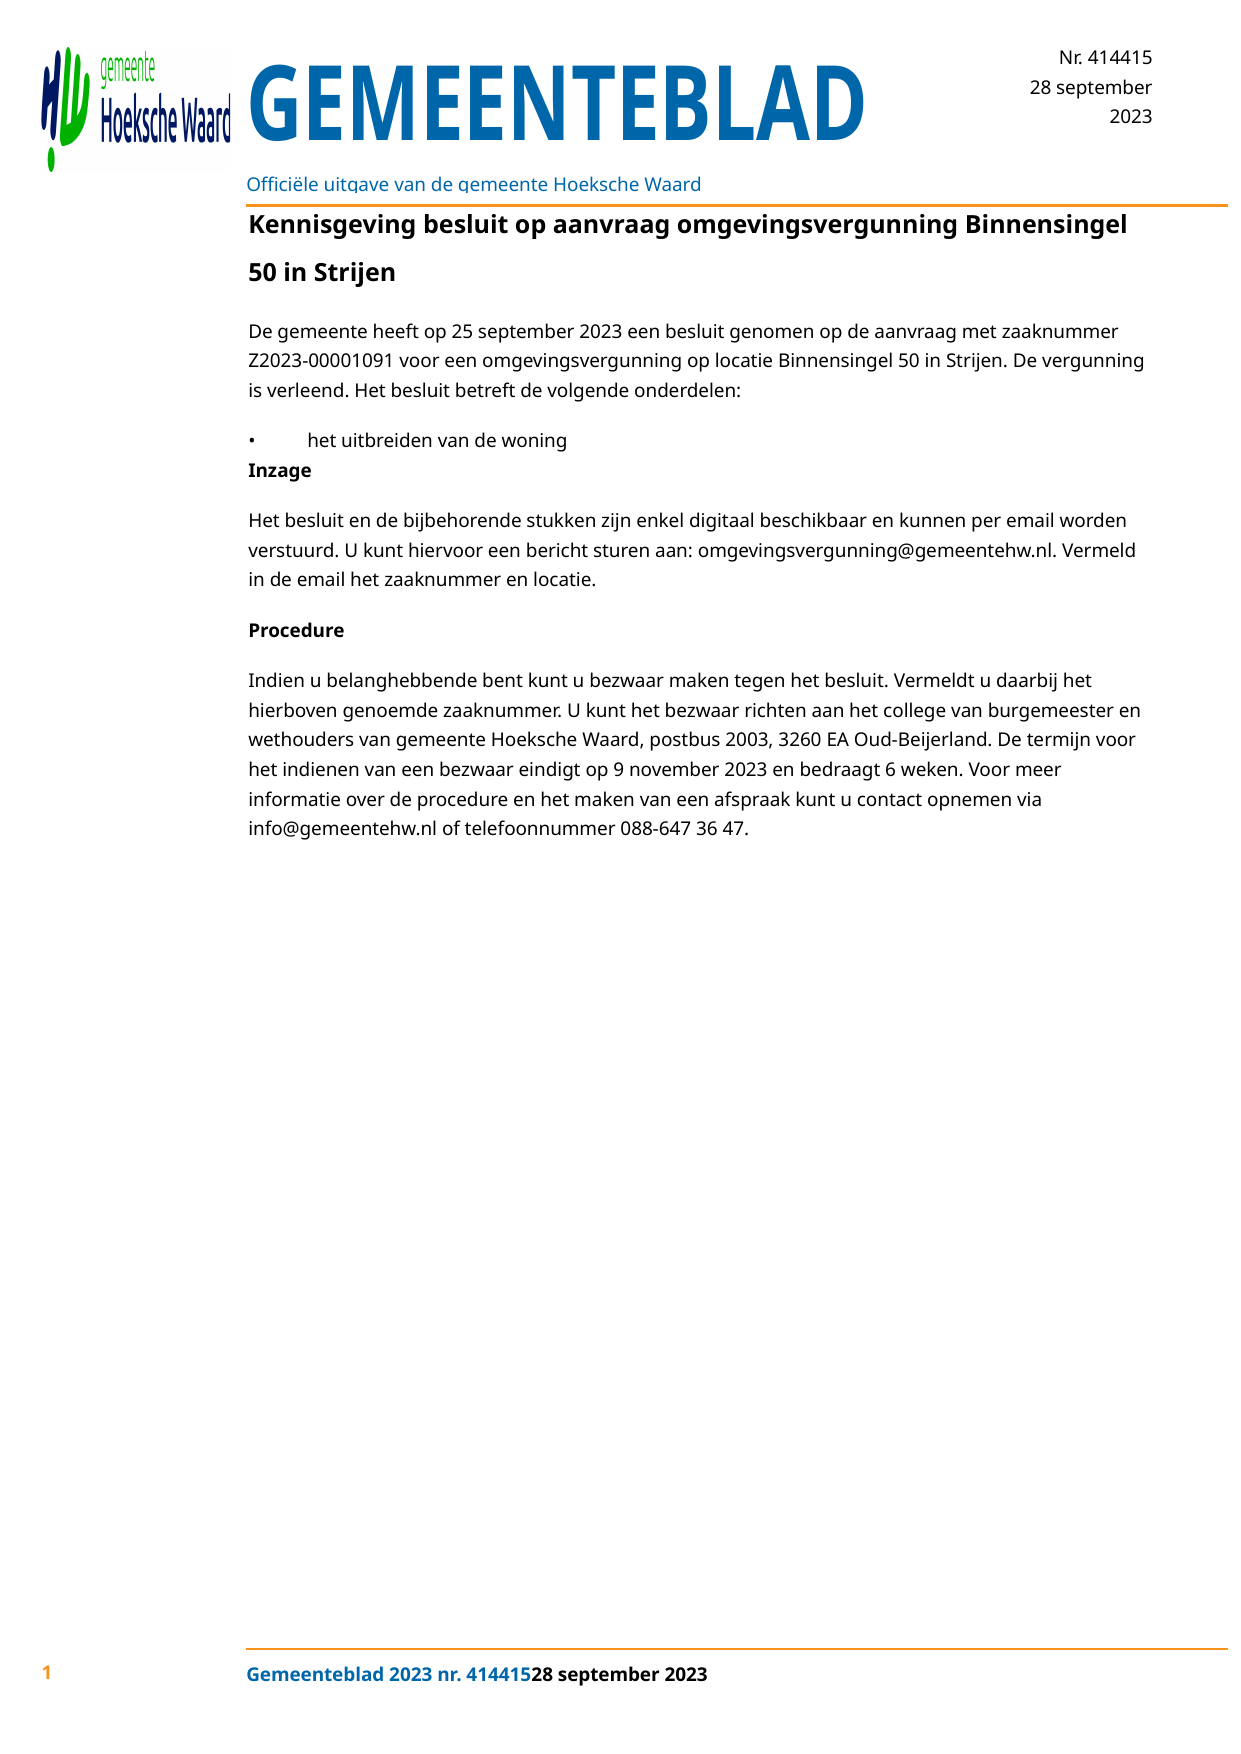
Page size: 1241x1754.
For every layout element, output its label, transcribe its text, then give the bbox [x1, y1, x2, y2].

picture [41, 47, 231, 172]
list het uitbreiden van de woning [248, 427, 1152, 453]
text Procedure [248, 617, 1152, 643]
text Indien u belanghebbende bent kunt u bezwaar maken tegen het besluit. Vermeldt u daarbij het hierboven genoemde zaaknummer. U kunt het bezwaar richten aan het college van burgemeester en wethouders van gemeente Hoeksche Waard, postbus 2003, 3260 EA Oud-Beijerland. De termijn voor het indienen van een bezwaar eindigt op 9 november 2023 en bedraagt 6 weken. Voor meer informatie over de procedure en het maken van een afspraak kunt u contact opnemen via info@gemeentehw.nl of telefoonnummer 088-647 36 47. [248, 667, 1152, 841]
text Inzage [248, 457, 1152, 483]
text Het besluit en de bijbehorende stukken zijn enkel digitaal beschikbaar en kunnen per email worden verstuurd. U kunt hiervoor een bericht sturen aan: omgevingsvergunning@gemeentehw.nl. Vermeld in de email het zaaknummer en locatie. [248, 507, 1152, 592]
text De gemeente heeft op 25 september 2023 een besluit genomen op de aanvraag met zaaknummer Z2023-00001091 voor een omgevingsvergunning op locatie Binnensingel 50 in Strijen. De vergunning is verleend. Het besluit betreft de volgende onderdelen: [248, 318, 1152, 403]
text Kennisgeving besluit op aanvraag omgevingsvergunning Binnensingel 50 in Strijen [248, 207, 1152, 288]
